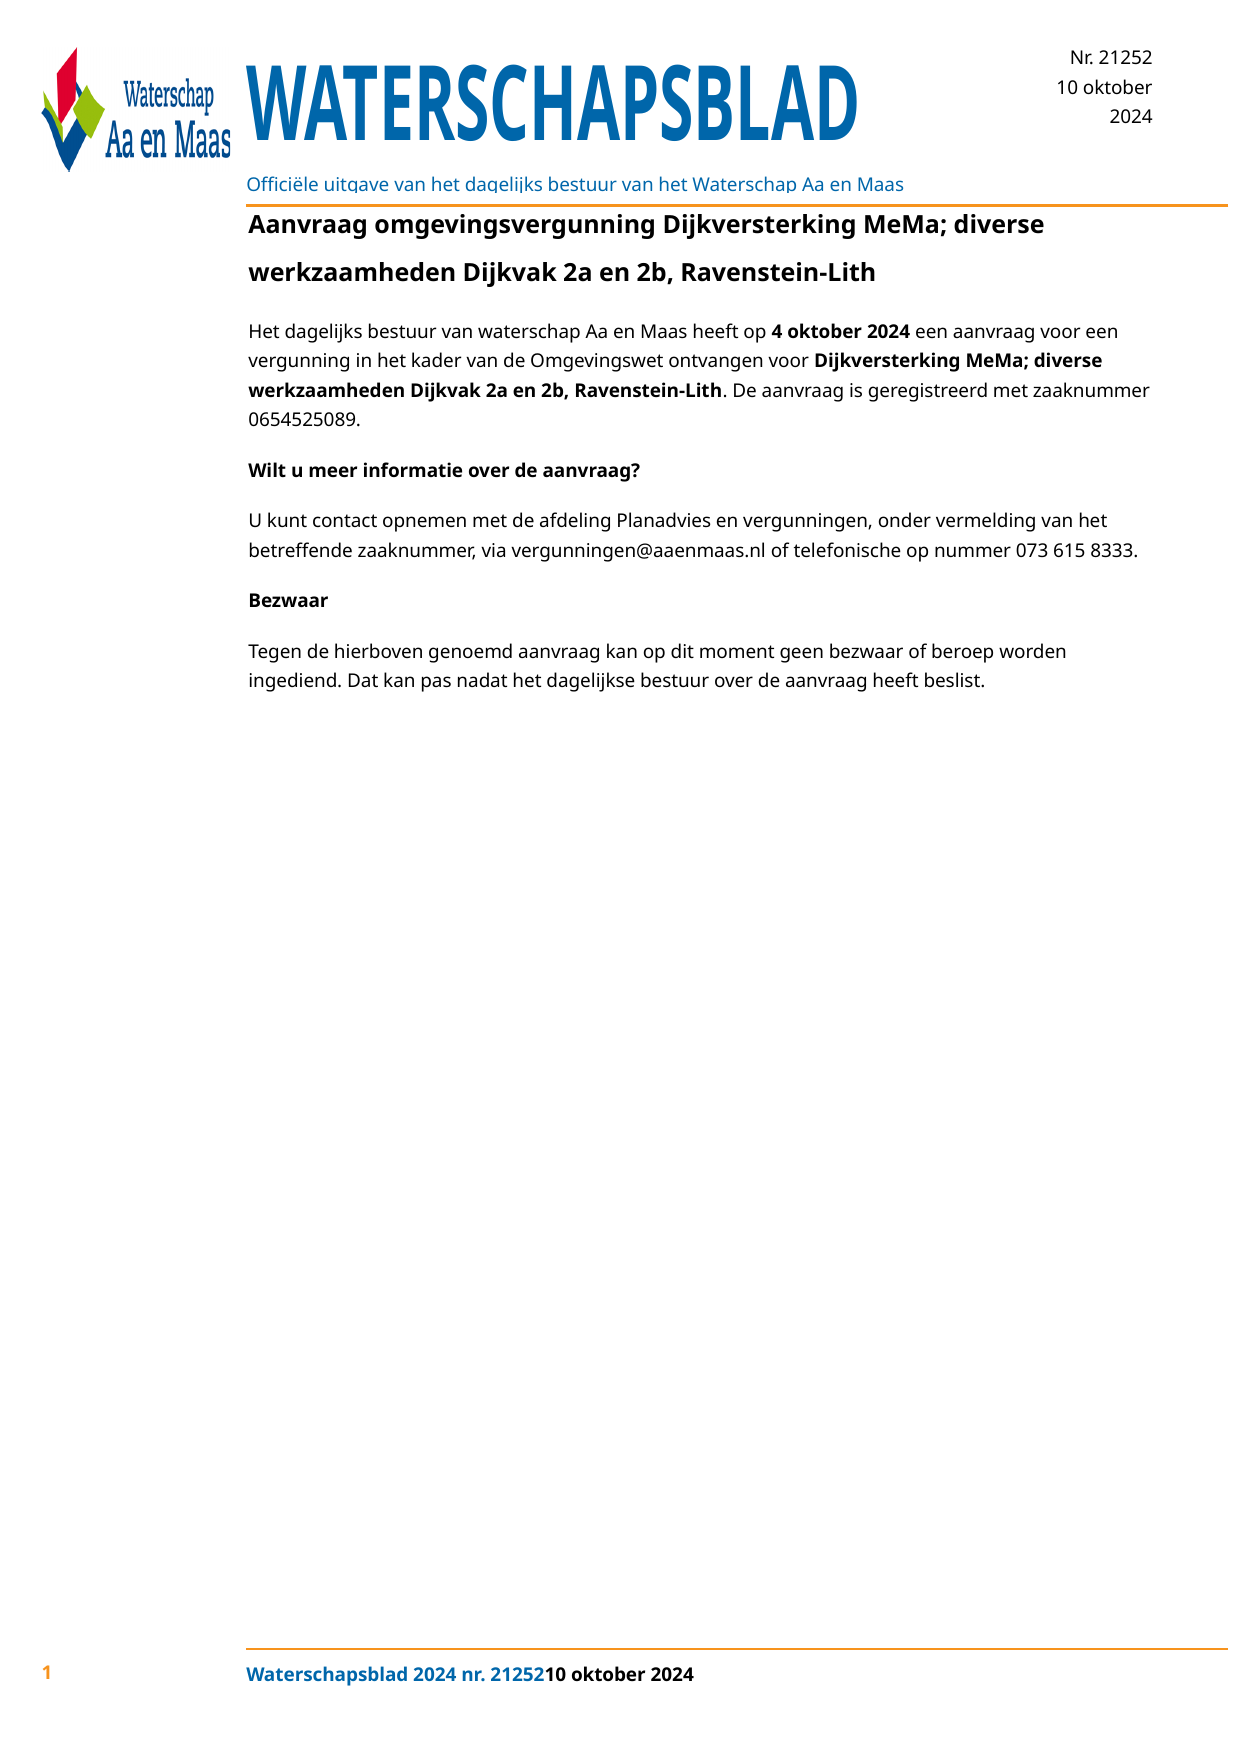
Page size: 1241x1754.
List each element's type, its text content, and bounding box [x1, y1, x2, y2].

text Aanvraag omgevingsvergunning Dijkversterking MeMa; diverse werkzaamheden Dijkvak 2a en 2b, Ravenstein-Lith [248, 207, 1152, 288]
text Wilt u meer informatie over de aanvraag? [248, 457, 1152, 483]
text Het dagelijks bestuur van waterschap Aa en Maas heeft op 4 oktober 2024 een aanvraag voor een vergunning in het kader van de Omgevingswet ontvangen voor Dijkversterking MeMa; diverse werkzaamheden Dijkvak 2a en 2b, Ravenstein-Lith. De aanvraag is geregistreerd met zaaknummer 0654525089. [248, 318, 1152, 432]
text U kunt contact opnemen met de afdeling Planadvies en vergunningen, onder vermelding van het betreffende zaaknummer, via vergunningen@aaenmaas.nl of telefonische op nummer 073 615 8333. [248, 507, 1152, 563]
text Bezwaar [248, 587, 1152, 613]
picture [41, 47, 231, 172]
text Tegen de hierboven genoemd aanvraag kan op dit moment geen bezwaar of beroep worden ingediend. Dat kan pas nadat het dagelijkse bestuur over de aanvraag heeft beslist. [248, 638, 1152, 693]
